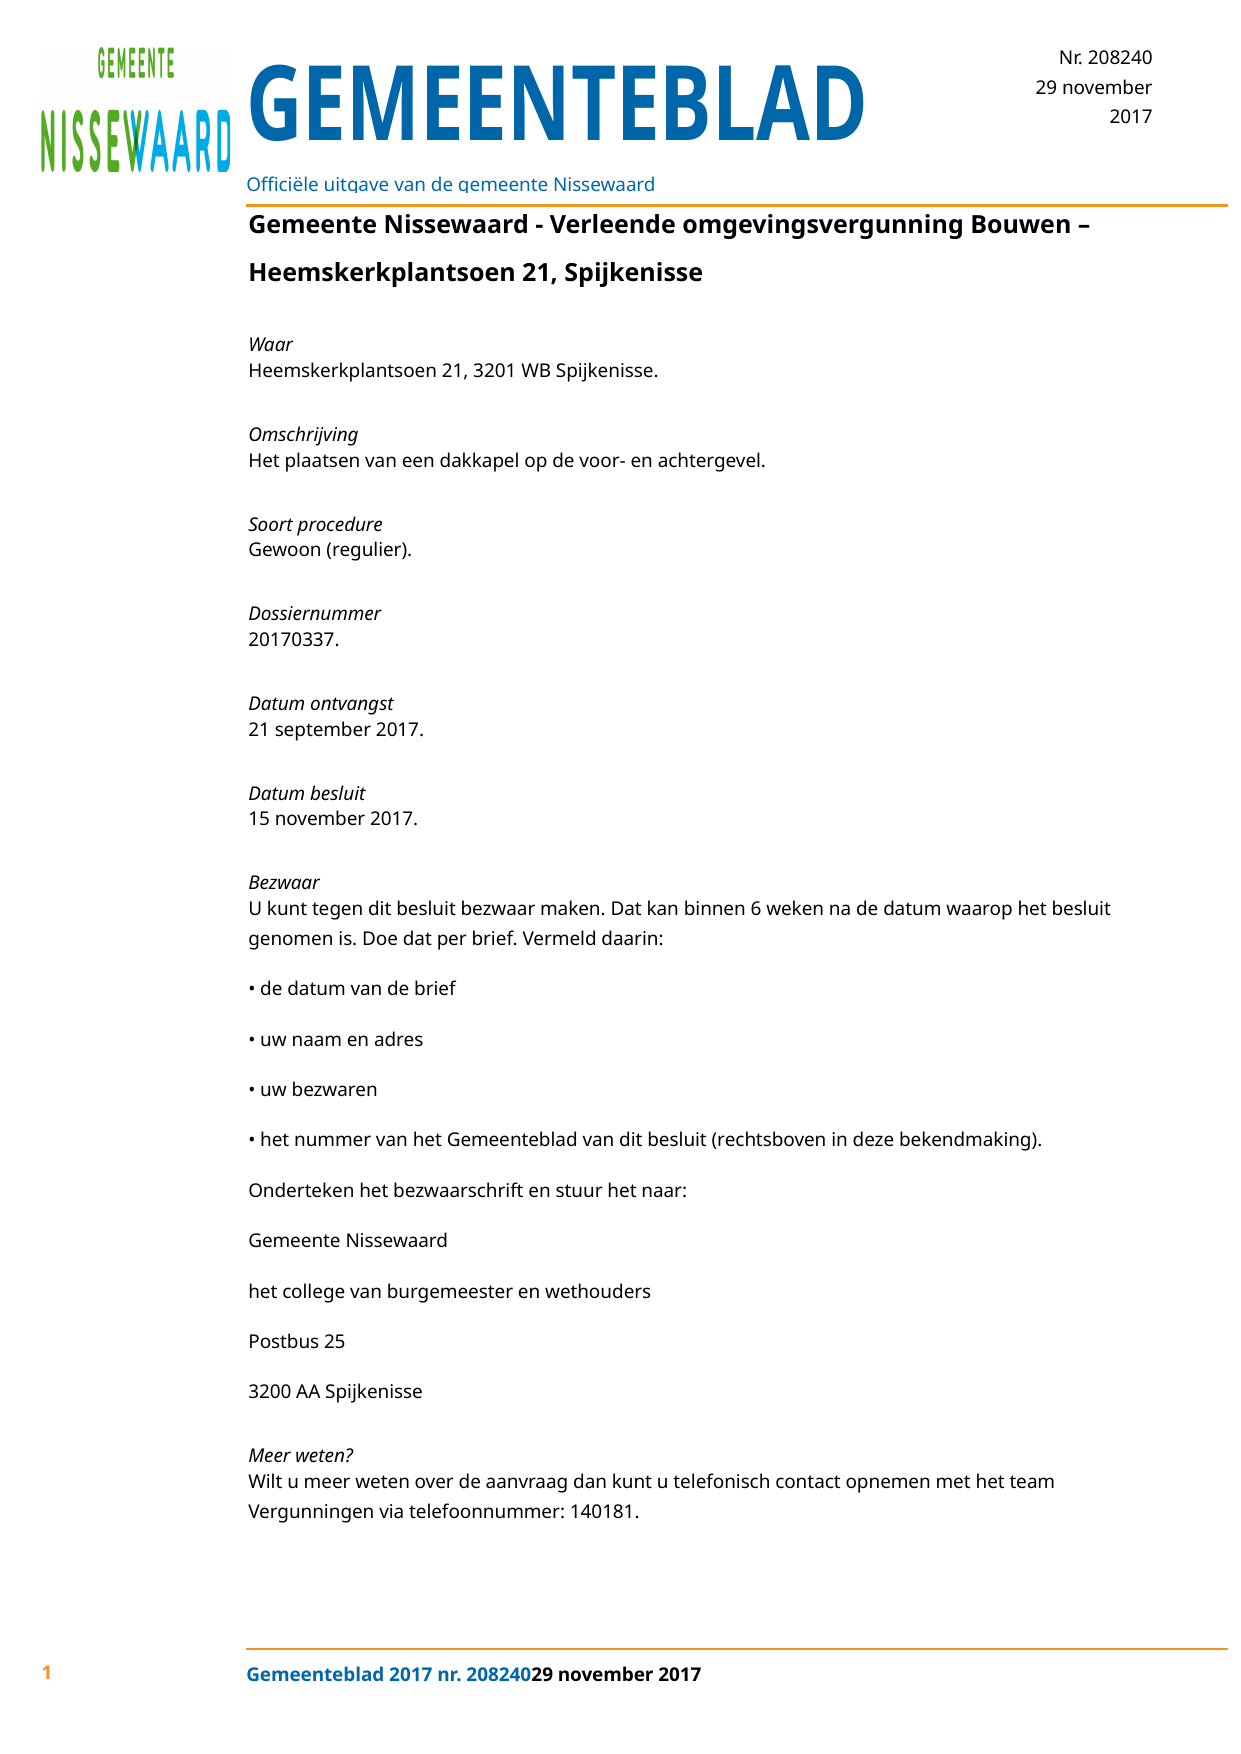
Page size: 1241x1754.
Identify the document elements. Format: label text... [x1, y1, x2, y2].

picture [222, 122, 227, 160]
text Omschrijving [248, 421, 1152, 447]
text • het nummer van het Gemeenteblad van dit besluit (rechtsboven in deze bekendmaking). [248, 1127, 1152, 1152]
text Wilt u meer weten over de aanvraag dan kunt u telefonisch contact opnemen met het team Vergunningen via telefoonnummer: 140181. [248, 1468, 1152, 1524]
picture [201, 122, 206, 138]
picture [154, 157, 165, 172]
text Soort procedure [248, 511, 1152, 537]
text Datum ontvangst [248, 690, 1152, 716]
text Meer weten? [248, 1443, 1152, 1468]
text U kunt tegen dit besluit bezwaar maken. Dat kan binnen 6 weken na de datum waarop het besluit genomen is. Doe dat per brief. Vermeld daarin: [248, 895, 1152, 951]
text • uw naam en adres [248, 1026, 1152, 1051]
text Gemeente Nissewaard - Verleende omgevingsvergunning Bouwen – Heemskerkplantsoen 21, Spijkenisse [248, 207, 1152, 288]
picture [176, 157, 187, 172]
text 3200 AA Spijkenisse [248, 1379, 1152, 1404]
text Gewoon (regulier). [248, 537, 1152, 562]
text Postbus 25 [248, 1328, 1152, 1354]
text 20170337. [248, 626, 1152, 652]
text Het plaatsen van een dakkapel op de voor- en achtergevel. [248, 447, 1152, 473]
text Gemeente Nissewaard [248, 1227, 1152, 1253]
text het college van burgemeester en wethouders [248, 1278, 1152, 1303]
picture [200, 151, 206, 172]
text Onderteken het bezwaarschrift en stuur het naar: [248, 1177, 1152, 1203]
text Dossiernummer [248, 601, 1152, 626]
text Waar [248, 331, 1152, 357]
text • de datum van de brief [248, 975, 1152, 1001]
text Datum besluit [248, 780, 1152, 806]
picture [41, 47, 231, 172]
text Heemskerkplantsoen 21, 3201 WB Spijkenisse. [248, 357, 1152, 383]
text • uw bezwaren [248, 1076, 1152, 1102]
text 21 september 2017. [248, 716, 1152, 742]
text Bezwaar [248, 869, 1152, 895]
text 15 november 2017. [248, 806, 1152, 831]
